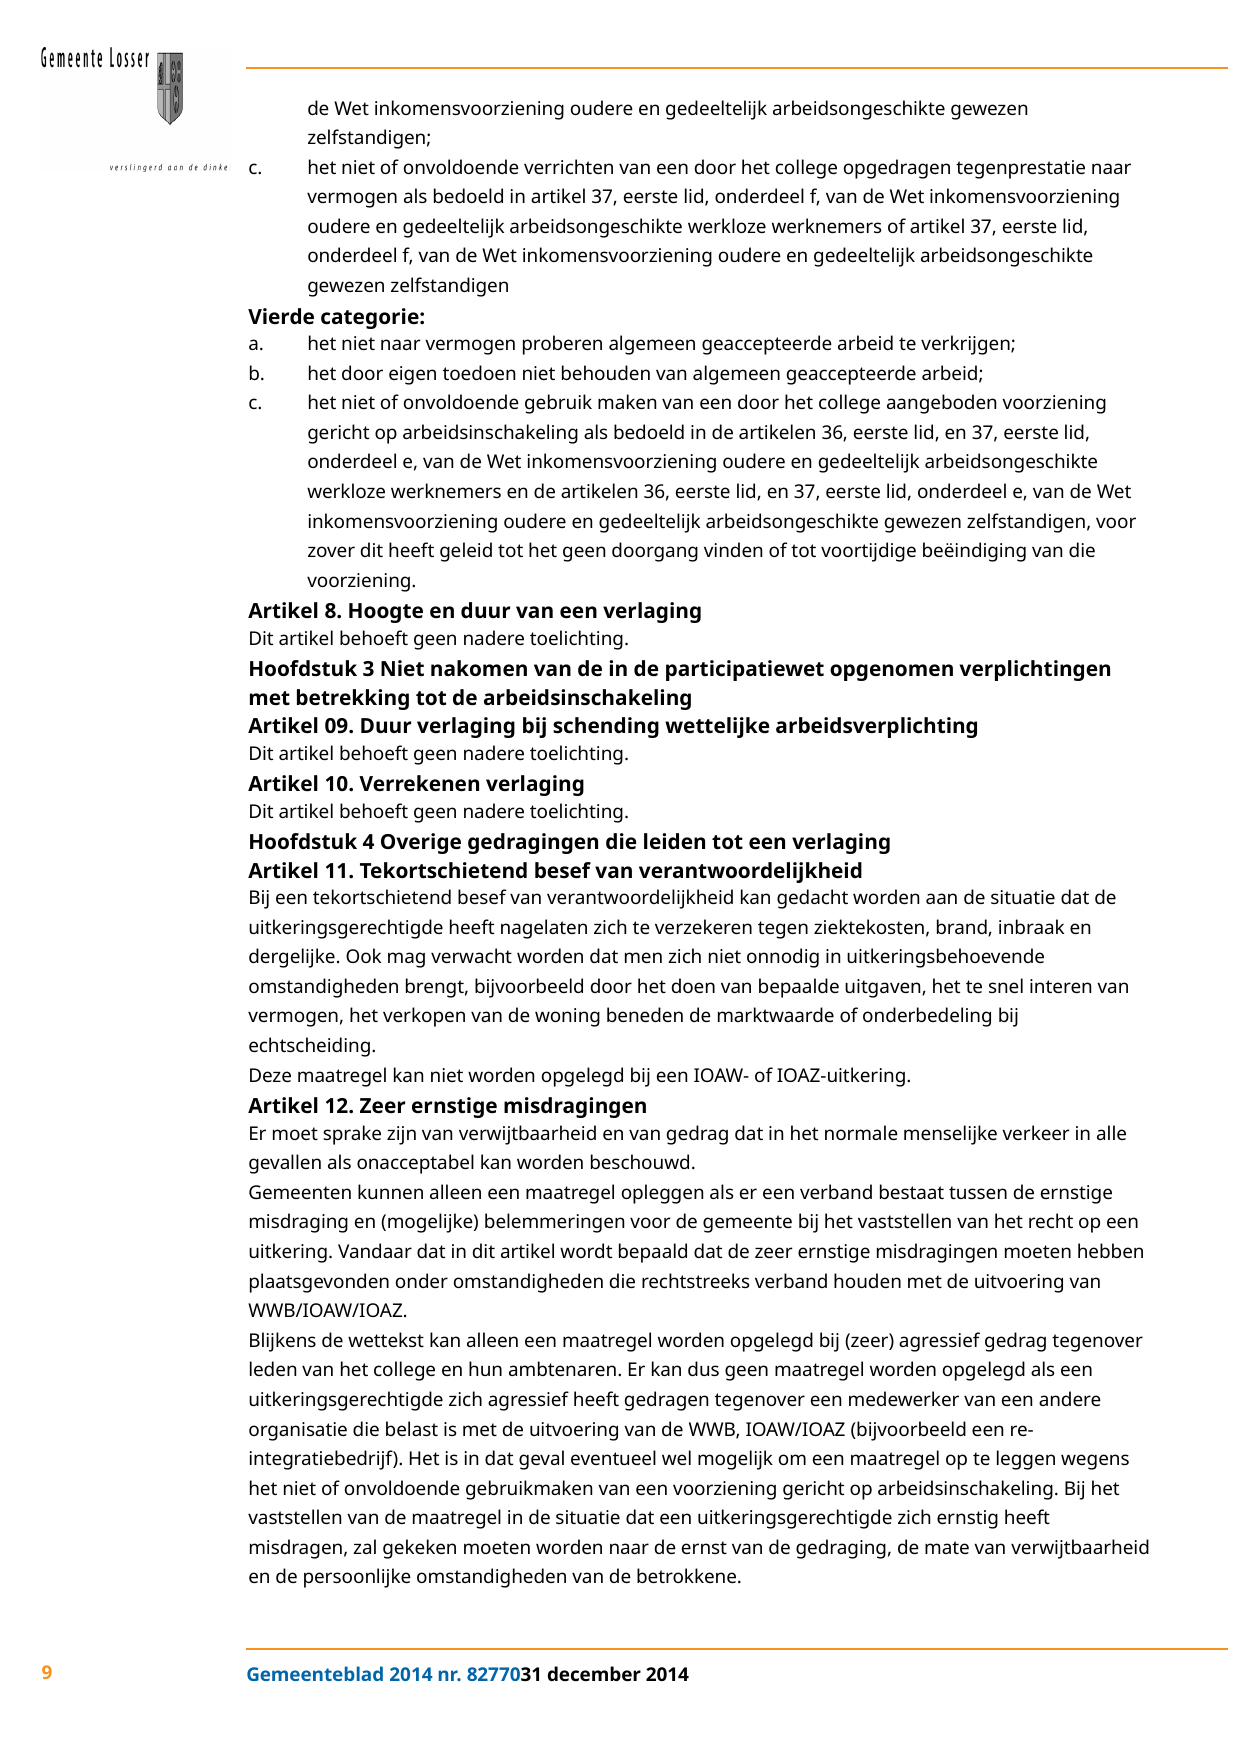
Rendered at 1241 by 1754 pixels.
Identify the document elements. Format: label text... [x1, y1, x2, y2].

text Blijkens de wettekst kan alleen een maatregel worden opgelegd bij (zeer) agressief gedrag tegenover leden van het college en hun ambtenaren. Er kan dus geen maatregel worden opgelegd als een uitkeringsgerechtigde zich agressief heeft gedragen tegenover een medewerker van een andere organisatie die belast is met de uitvoering van de WWB, IOAW/IOAZ (bijvoorbeeld een re-integratiebedrijf). Het is in dat geval eventueel wel mogelijk om een maatregel op te leggen wegens het niet of onvoldoende gebruikmaken van een voorziening gericht op arbeidsinschakeling. Bij het vaststellen van de maatregel in de situatie dat een uitkeringsgerechtigde zich ernstig heeft misdragen, zal gekeken moeten worden naar de ernst van de gedraging, de mate van verwijtbaarheid en de persoonlijke omstandigheden van de betrokkene. [248, 1327, 1152, 1589]
list de Wet inkomensvoorziening oudere en gedeeltelijk arbeidsongeschikte gewezen zelfstandigen; [248, 95, 1152, 150]
text Deze maatregel kan niet worden opgelegd bij een IOAW- of IOAZ-uitkering. [248, 1062, 1152, 1088]
list het door eigen toedoen niet behouden van algemeen geaccepteerde arbeid; [248, 360, 1152, 386]
text Gemeenten kunnen alleen een maatregel opleggen als er een verband bestaat tussen de ernstige misdraging en (mogelijke) belemmeringen voor de gemeente bij het vaststellen van het recht op een uitkering. Vandaar dat in dit artikel wordt bepaald dat de zeer ernstige misdragingen moeten hebben plaatsgevonden onder omstandigheden die rechtstreeks verband houden met de uitvoering van WWB/IOAW/IOAZ. [248, 1179, 1152, 1323]
text Vierde categorie: [248, 302, 1152, 330]
list het niet of onvoldoende verrichten van een door het college opgedragen tegenprestatie naar vermogen als bedoeld in artikel 37, eerste lid, onderdeel f, van de Wet inkomensvoorziening oudere en gedeeltelijk arbeidsongeschikte werkloze werknemers of artikel 37, eerste lid, onderdeel f, van de Wet inkomensvoorziening oudere en gedeeltelijk arbeidsongeschikte gewezen zelfstandigen [248, 154, 1152, 298]
text Hoofdstuk 4 Overige gedragingen die leiden tot een verlaging [248, 827, 1152, 856]
text Dit artikel behoeft geen nadere toelichting. [248, 798, 1152, 824]
text Artikel 12. Zeer ernstige misdragingen [248, 1091, 1152, 1120]
text Artikel 10. Verrekenen verlaging [248, 769, 1152, 798]
text Dit artikel behoeft geen nadere toelichting. [248, 625, 1152, 651]
list het niet of onvoldoende gebruik maken van een door het college aangeboden voorziening gericht op arbeidsinschakeling als bedoeld in de artikelen 36, eerste lid, en 37, eerste lid, onderdeel e, van de Wet inkomensvoorziening oudere en gedeeltelijk arbeidsongeschikte werkloze werknemers en de artikelen 36, eerste lid, en 37, eerste lid, onderdeel e, van de Wet inkomensvoorziening oudere en gedeeltelijk arbeidsongeschikte gewezen zelfstandigen, voor zover dit heeft geleid tot het geen doorgang vinden of tot voortijdige beëindiging van die voorziening. [248, 389, 1152, 593]
list het niet naar vermogen proberen algemeen geaccepteerde arbeid te verkrijgen; [248, 330, 1152, 356]
text Artikel 8. Hoogte en duur van een verlaging [248, 597, 1152, 625]
text Er moet sprake zijn van verwijtbaarheid en van gedrag dat in het normale menselijke verkeer in alle gevallen als onacceptabel kan worden beschouwd. [248, 1120, 1152, 1175]
text Dit artikel behoeft geen nadere toelichting. [248, 740, 1152, 766]
picture [41, 47, 231, 172]
text Artikel 09. Duur verlaging bij schending wettelijke arbeidsverplichting [248, 711, 1152, 740]
text Hoofdstuk 3 Niet nakomen van de in de participatiewet opgenomen verplichtingen met betrekking tot de arbeidsinschakeling [248, 654, 1152, 711]
text Artikel 11. Tekortschietend besef van verantwoordelijkheid [248, 856, 1152, 884]
text Bij een tekortschietend besef van verantwoordelijkheid kan gedacht worden aan de situatie dat de uitkeringsgerechtigde heeft nagelaten zich te verzekeren tegen ziektekosten, brand, inbraak en dergelijke. Ook mag verwacht worden dat men zich niet onnodig in uitkeringsbehoevende omstandigheden brengt, bijvoorbeeld door het doen van bepaalde uitgaven, het te snel interen van vermogen, het verkopen van de woning beneden de marktwaarde of onderbedeling bij echtscheiding. [248, 884, 1152, 1058]
